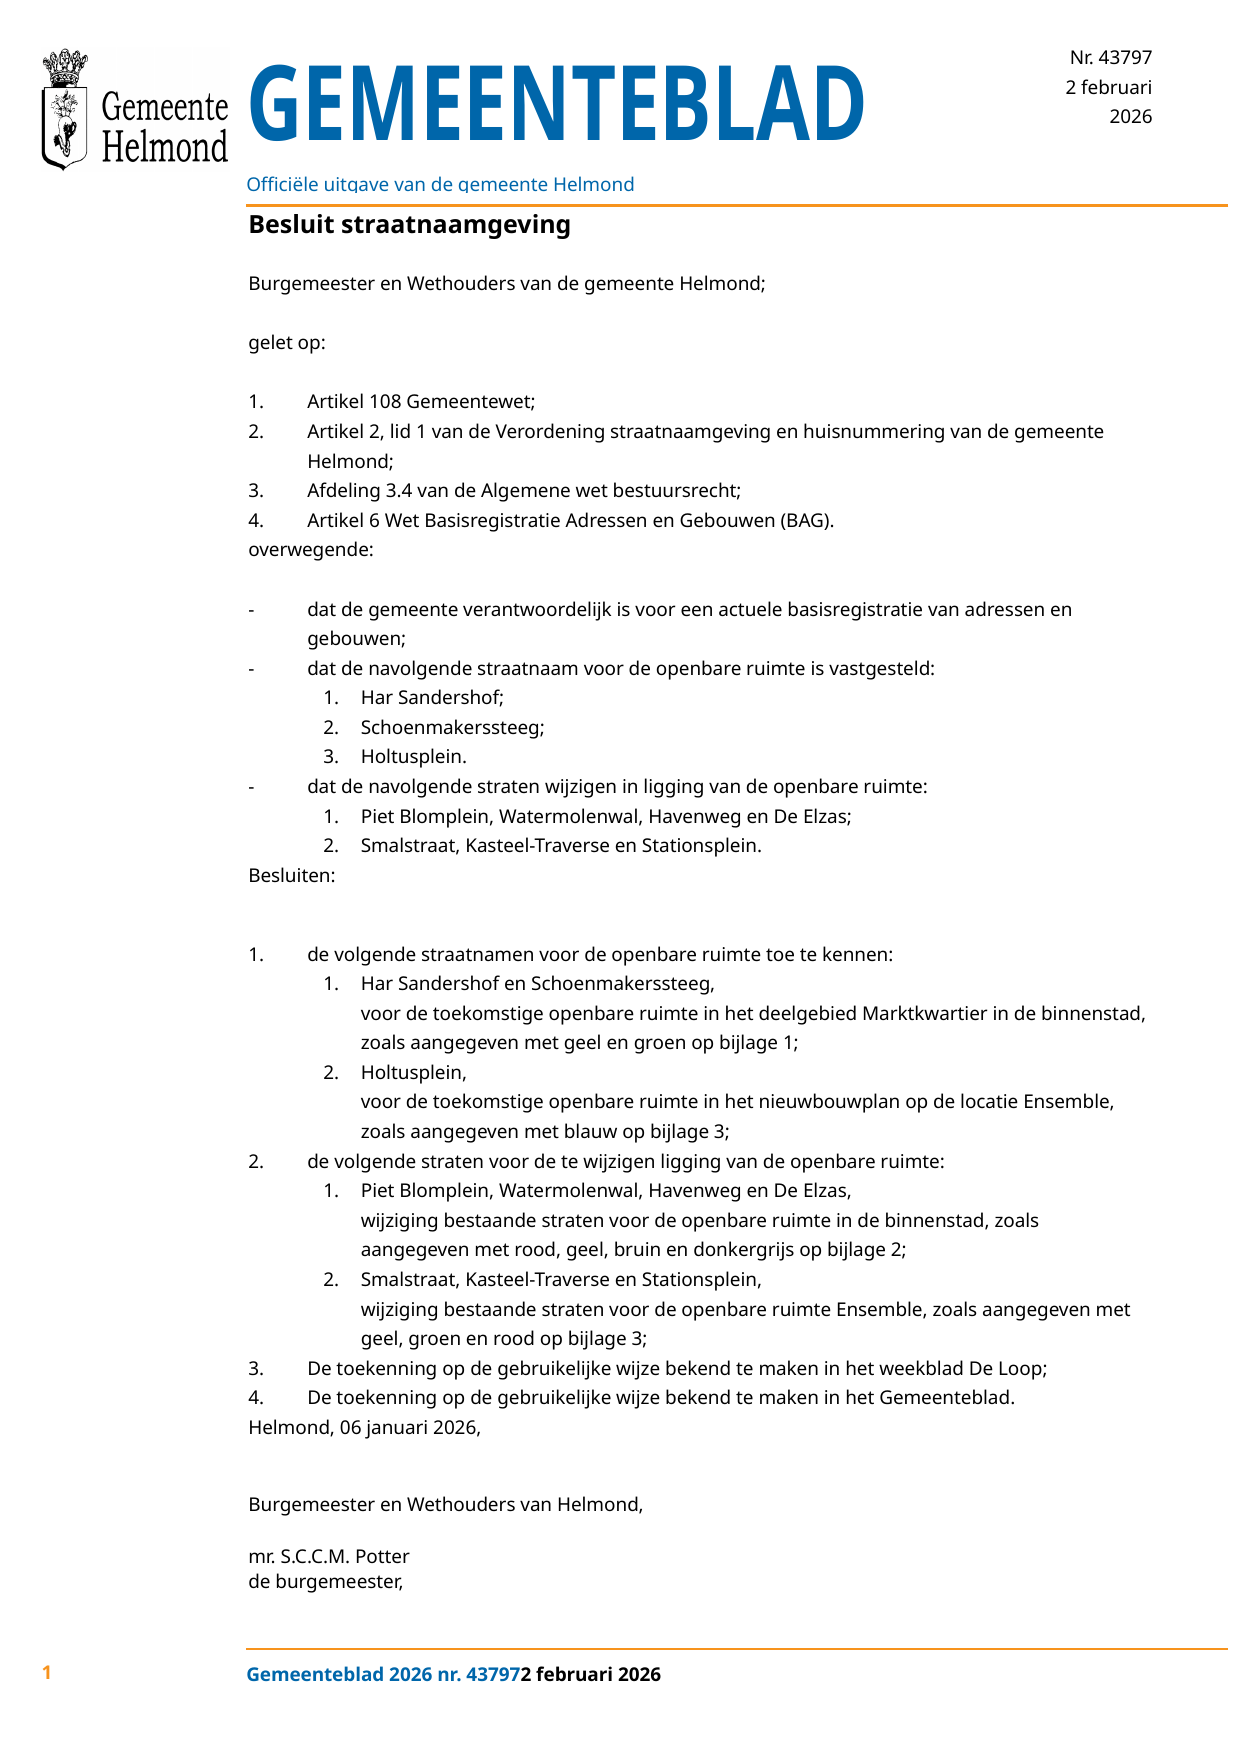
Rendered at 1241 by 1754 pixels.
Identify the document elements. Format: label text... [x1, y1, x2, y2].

text overwegende: [248, 537, 1152, 562]
list Piet Blomplein, Watermolenwal, Havenweg en De Elzas; [323, 803, 1152, 828]
list Smalstraat, Kasteel-Traverse en Stationsplein, [323, 1266, 1152, 1292]
list Holtusplein, [323, 1059, 1152, 1085]
text gelet op: [248, 329, 1152, 355]
picture [41, 47, 231, 172]
text Helmond, 06 januari 2026, [248, 1414, 1152, 1440]
list Schoenmakerssteeg; [323, 714, 1152, 740]
list De toekenning op de gebruikelijke wijze bekend te maken in het Gemeenteblad. [248, 1384, 1152, 1410]
list Holtusplein. [323, 744, 1152, 769]
text Burgemeester en Wethouders van de gemeente Helmond; [248, 270, 1152, 296]
list Har Sandershof en Schoenmakerssteeg, [323, 970, 1152, 996]
list Har Sandershof; [323, 684, 1152, 710]
list De toekenning op de gebruikelijke wijze bekend te maken in het weekblad De Loop; [248, 1355, 1152, 1381]
list de volgende straatnamen voor de openbare ruimte toe te kennen: [248, 941, 1152, 967]
list Artikel 6 Wet Basisregistratie Adressen en Gebouwen (BAG). [248, 507, 1152, 533]
text Besluiten: [248, 862, 1152, 888]
list wijziging bestaande straten voor de openbare ruimte Ensemble, zoals aangegeven met geel, groen en rood op bijlage 3; [323, 1296, 1152, 1351]
text Burgemeester en Wethouders van Helmond, [248, 1491, 1152, 1517]
list voor de toekomstige openbare ruimte in het deelgebied Marktkwartier in de binnenstad, zoals aangegeven met geel en groen op bijlage 1; [323, 1000, 1152, 1055]
list dat de navolgende straten wijzigen in ligging van de openbare ruimte: [248, 773, 1152, 799]
list dat de gemeente verantwoordelijk is voor een actuele basisregistratie van adressen en gebouwen; [248, 596, 1152, 651]
list Artikel 108 Gemeentewet; [248, 389, 1152, 414]
list Piet Blomplein, Watermolenwal, Havenweg en De Elzas, [323, 1177, 1152, 1203]
list Afdeling 3.4 van de Algemene wet bestuursrecht; [248, 477, 1152, 503]
text mr. S.C.C.M. Potter [248, 1543, 1152, 1568]
list dat de navolgende straatnaam voor de openbare ruimte is vastgesteld: [248, 655, 1152, 681]
list Artikel 2, lid 1 van de Verordening straatnaamgeving en huisnummering van de gemeente Helmond; [248, 418, 1152, 473]
list Smalstraat, Kasteel-Traverse en Stationsplein. [323, 832, 1152, 858]
text de burgemeester, [248, 1568, 1152, 1594]
list voor de toekomstige openbare ruimte in het nieuwbouwplan op de locatie Ensemble, zoals aangegeven met blauw op bijlage 3; [323, 1089, 1152, 1144]
list wijziging bestaande straten voor de openbare ruimte in de binnenstad, zoals aangegeven met rood, geel, bruin en donkergrijs op bijlage 2; [323, 1207, 1152, 1262]
text Besluit straatnaamgeving [248, 207, 1152, 241]
list de volgende straten voor de te wijzigen ligging van de openbare ruimte: [248, 1148, 1152, 1174]
